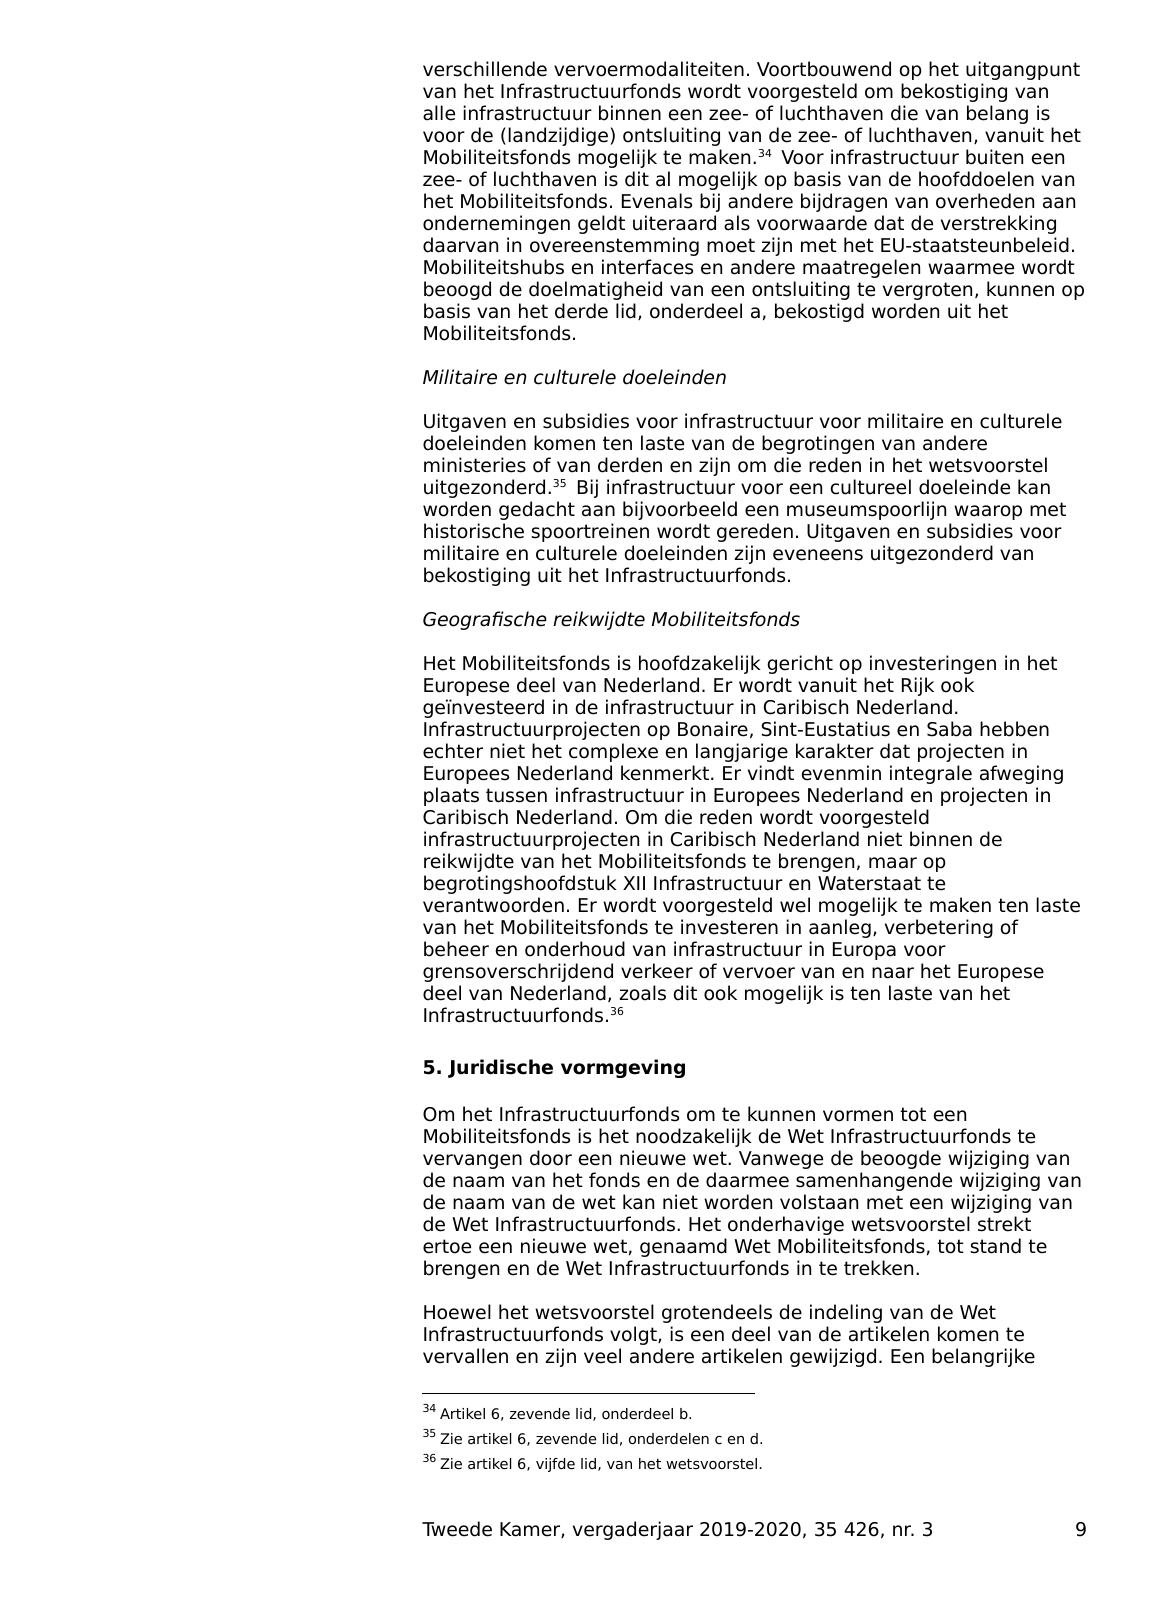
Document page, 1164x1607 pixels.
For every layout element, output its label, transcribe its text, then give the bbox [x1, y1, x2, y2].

subtitle 5. Juridische vormgeving [422, 1057, 1087, 1079]
text Hoewel het wetsvoorstel grotendeels de indeling van de Wet Infrastructuurfonds volgt, is een deel van de artikelen komen te vervallen en zijn veel andere artikelen gewijzigd. Een belangrijke [422, 1302, 1087, 1368]
text Zie artikel 6, zevende lid, onderdelen c en d. [422, 1427, 1087, 1449]
text Om het Infrastructuurfonds om te kunnen vormen tot een Mobiliteitsfonds is het noodzakelijk de Wet Infrastructuurfonds te vervangen door een nieuwe wet. Vanwege de beoogde wijziging van de naam van het fonds en de daarmee samenhangende wijziging van de naam van de wet kan niet worden volstaan met een wijziging van de Wet Infrastructuurfonds. Het onderhavige wetsvoorstel strekt ertoe een nieuwe wet, genaamd Wet Mobiliteitsfonds, tot stand te brengen en de Wet Infrastructuurfonds in te trekken. [422, 1104, 1087, 1280]
subtitle Geografische reikwijdte Mobiliteitsfonds [422, 609, 1087, 631]
text Het Mobiliteitsfonds is hoofdzakelijk gericht op investeringen in het Europese deel van Nederland. Er wordt vanuit het Rijk ook geïnvesteerd in de infrastructuur in Caribisch Nederland. Infrastructuurprojecten op Bonaire, Sint-Eustatius en Saba hebben echter niet het complexe en langjarige karakter dat projecten in Europees Nederland kenmerkt. Er vindt evenmin integrale afweging plaats tussen infrastructuur in Europees Nederland en projecten in Caribisch Nederland. Om die reden wordt voorgesteld infrastructuurprojecten in Caribisch Nederland niet binnen de reikwijdte van het Mobiliteitsfonds te brengen, maar op begrotingshoofdstuk XII Infrastructuur en Waterstaat te verantwoorden. Er wordt voorgesteld wel mogelijk te maken ten laste van het Mobiliteitsfonds te investeren in aanleg, verbetering of beheer en onderhoud van infrastructuur in Europa voor grensoverschrijdend verkeer of vervoer van en naar het Europese deel van Nederland, zoals dit ook mogelijk is ten laste van het Infrastructuurfonds. [422, 653, 1087, 1027]
text Artikel 6, zevende lid, onderdeel b. [422, 1402, 1087, 1424]
text Zie artikel 6, vijfde lid, van het wetsvoorstel. [422, 1452, 1087, 1474]
text Mobiliteitshubs en interfaces en andere maatregelen waarmee wordt beoogd de doelmatigheid van een ontsluiting te vergroten, kunnen op basis van het derde lid, onderdeel a, bekostigd worden uit het Mobiliteitsfonds. [422, 257, 1087, 345]
text Uitgaven en subsidies voor infrastructuur voor militaire en culturele doeleinden komen ten laste van de begrotingen van andere ministeries of van derden en zijn om die reden in het wetsvoorstel uitgezonderd. Bij infrastructuur voor een cultureel doeleinde kan worden gedacht aan bijvoorbeeld een museumspoorlijn waarop met historische spoortreinen wordt gereden. Uitgaven en subsidies voor militaire en culturele doeleinden zijn eveneens uitgezonderd van bekostiging uit het Infrastructuurfonds. [422, 411, 1087, 587]
text verschillende vervoermodaliteiten. Voortbouwend op het uitgangpunt van het Infrastructuurfonds wordt voorgesteld om bekostiging van alle infrastructuur binnen een zee- of luchthaven die van belang is voor de (landzijdige) ontsluiting van de zee- of luchthaven, vanuit het Mobiliteitsfonds mogelijk te maken. Voor infrastructuur buiten een zee- of luchthaven is dit al mogelijk op basis van de hoofddoelen van het Mobiliteitsfonds. Evenals bij andere bijdragen van overheden aan ondernemingen geldt uiteraard als voorwaarde dat de verstrekking daarvan in overeenstemming moet zijn met het EU-staatsteunbeleid. [422, 59, 1087, 257]
subtitle Militaire en culturele doeleinden [422, 367, 1087, 389]
